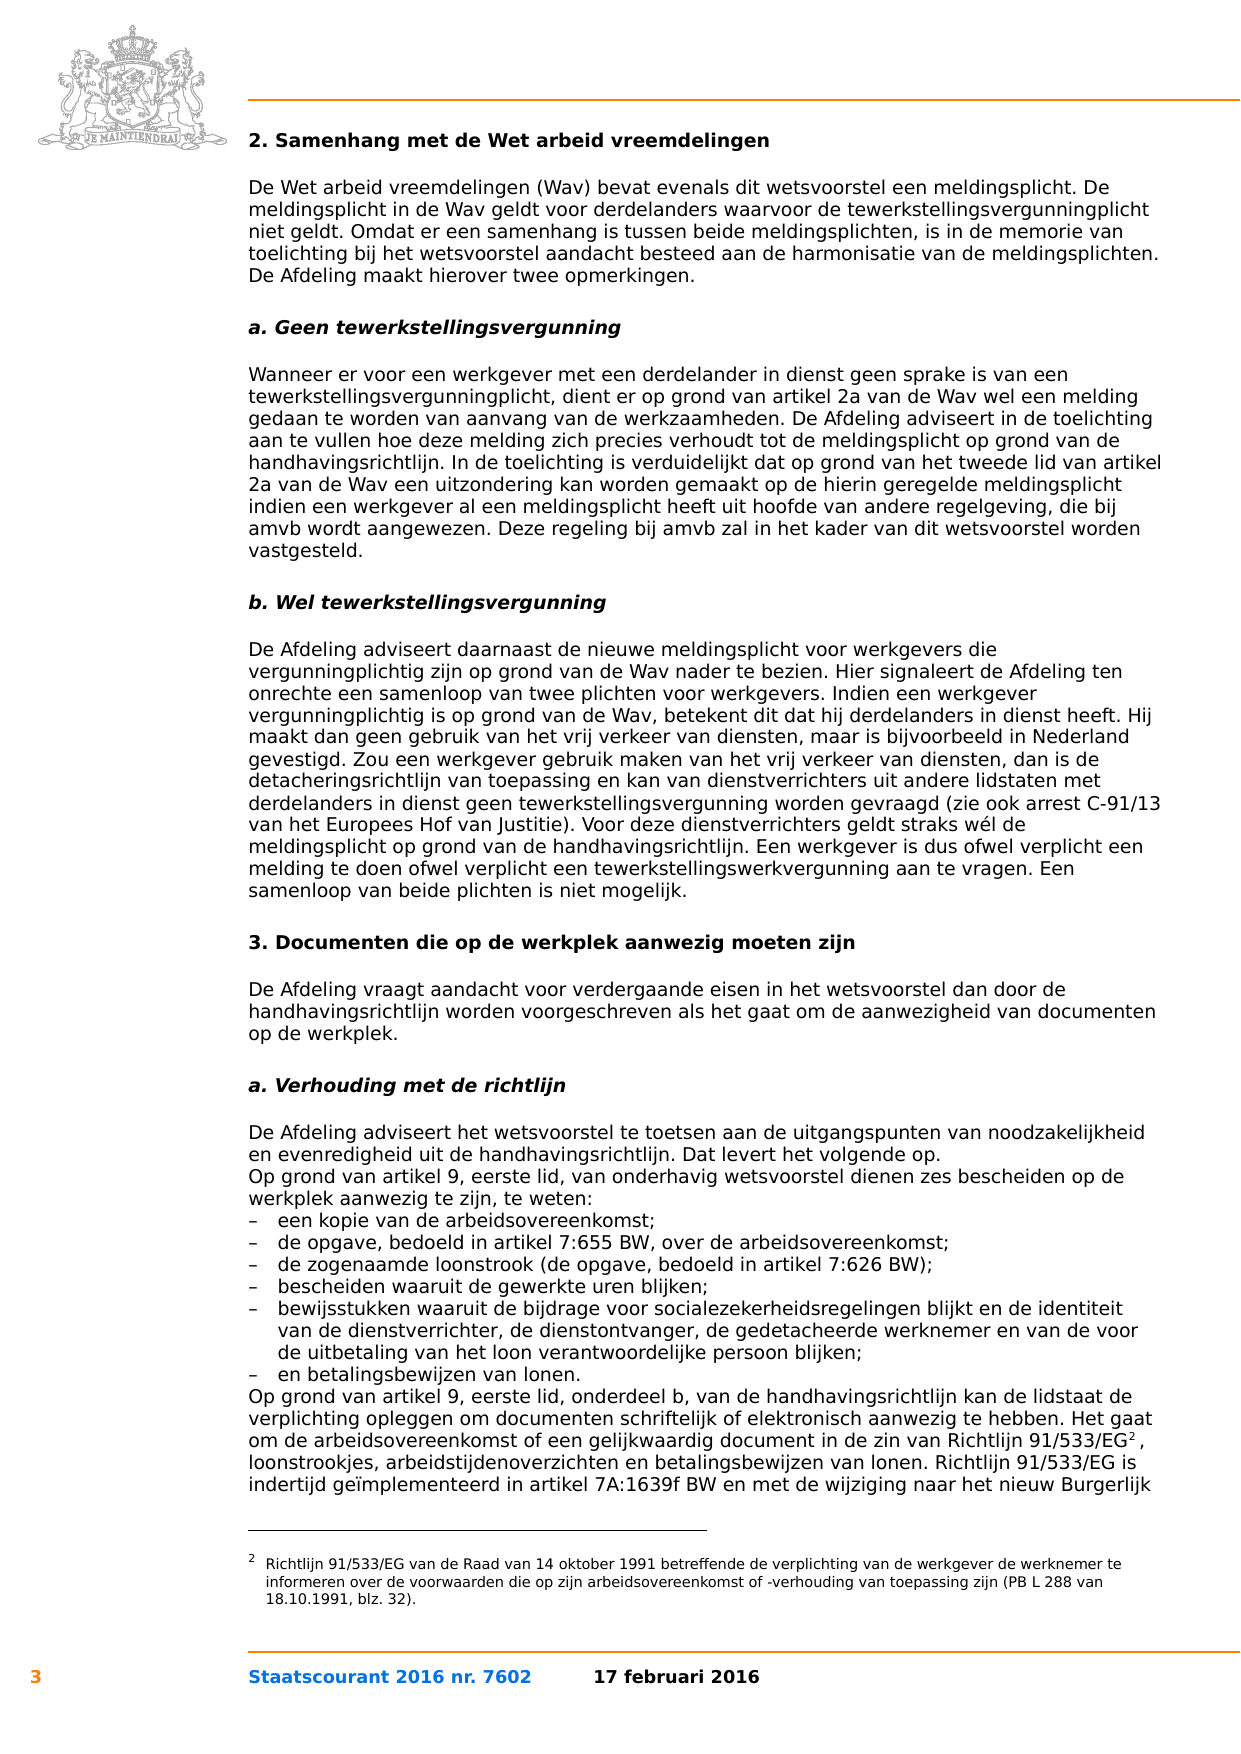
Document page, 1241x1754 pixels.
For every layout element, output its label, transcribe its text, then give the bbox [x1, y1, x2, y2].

text De Afdeling adviseert daarnaast de nieuwe meldingsplicht voor werkgevers die vergunningplichtig zijn op grond van de Wav nader te bezien. Hier signaleert de Afdeling ten onrechte een samenloop van twee plichten voor werkgevers. Indien een werkgever vergunningplichtig is op grond van de Wav, betekent dit dat hij derdelanders in dienst heeft. Hij maakt dan geen gebruik van het vrij verkeer van diensten, maar is bijvoorbeeld in Nederland gevestigd. Zou een werkgever gebruik maken van het vrij verkeer van diensten, dan is de detacheringsrichtlijn van toepassing en kan van dienstverrichters uit andere lidstaten met derdelanders in dienst geen tewerkstellingsvergunning worden gevraagd (zie ook arrest C-91/13 van het Europees Hof van Justitie). Voor deze dienstverrichters geldt straks wél de meldingsplicht op grond van de handhavingsrichtlijn. Een werkgever is dus ofwel verplicht een melding te doen ofwel verplicht een tewerkstellingswerkvergunning aan te vragen. Een samenloop van beide plichten is niet mogelijk. [248, 638, 1163, 902]
subtitle a. Geen tewerkstellingsvergunning [248, 317, 1163, 339]
subtitle 3. Documenten die op de werkplek aanwezig moeten zijn [248, 932, 1163, 954]
text – bescheiden waaruit de gewerkte uren blijken; [248, 1276, 1163, 1298]
text De Afdeling adviseert het wetsvoorstel te toetsen aan de uitgangspunten van noodzakelijkheid en evenredigheid uit de handhavingsrichtlijn. Dat levert het volgende op. [248, 1122, 1163, 1166]
subtitle a. Verhouding met de richtlijn [248, 1075, 1163, 1097]
text – de opgave, bedoeld in artikel 7:655 BW, over de arbeidsovereenkomst; [248, 1232, 1163, 1254]
text Wanneer er voor een werkgever met een derdelander in dienst geen sprake is van een tewerkstellingsvergunningplicht, dient er op grond van artikel 2a van de Wav wel een melding gedaan te worden van aanvang van de werkzaamheden. De Afdeling adviseert in de toelichting aan te vullen hoe deze melding zich precies verhoudt tot de meldingsplicht op grond van de handhavingsrichtlijn. In de toelichting is verduidelijkt dat op grond van het tweede lid van artikel 2a van de Wav een uitzondering kan worden gemaakt op de hierin geregelde meldingsplicht indien een werkgever al een meldingsplicht heeft uit hoofde van andere regelgeving, die bij amvb wordt aangewezen. Deze regeling bij amvb zal in het kader van dit wetsvoorstel worden vastgesteld. [248, 364, 1163, 562]
text De Wet arbeid vreemdelingen (Wav) bevat evenals dit wetsvoorstel een meldingsplicht. De meldingsplicht in de Wav geldt voor derdelanders waarvoor de tewerkstellingsvergunningplicht niet geldt. Omdat er een samenhang is tussen beide meldingsplichten, is in de memorie van toelichting bij het wetsvoorstel aandacht besteed aan de harmonisatie van de meldingsplichten. De Afdeling maakt hierover twee opmerkingen. [248, 177, 1163, 287]
text Op grond van artikel 9, eerste lid, van onderhavig wetsvoorstel dienen zes bescheiden op de werkplek aanwezig te zijn, te weten: [248, 1166, 1163, 1210]
text Op grond van artikel 9, eerste lid, onderdeel b, van de handhavingsrichtlijn kan de lidstaat de verplichting opleggen om documenten schriftelijk of elektronisch aanwezig te hebben. Het gaat om de arbeidsovereenkomst of een gelijkwaardig document in de zin van Richtlijn 91/533/EG, loonstrookjes, arbeidstijdenoverzichten en betalingsbewijzen van lonen. Richtlijn 91/533/EG is indertijd geïmplementeerd in artikel 7A:1639f BW en met de wijziging naar het nieuw Burgerlijk [248, 1386, 1163, 1496]
text – bewijsstukken waaruit de bijdrage voor socialezekerheidsregelingen blijkt en de identiteit van de dienstverrichter, de dienstontvanger, de gedetacheerde werknemer en van de voor de uitbetaling van het loon verantwoordelijke persoon blijken; [248, 1298, 1163, 1364]
text – de zogenaamde loonstrook (de opgave, bedoeld in artikel 7:626 BW); [248, 1254, 1163, 1276]
picture [38, 25, 227, 150]
text De Afdeling vraagt aandacht voor verdergaande eisen in het wetsvoorstel dan door de handhavingsrichtlijn worden voorgeschreven als het gaat om de aanwezigheid van documenten op de werkplek. [248, 979, 1163, 1045]
text – en betalingsbewijzen van lonen. [248, 1364, 1163, 1386]
subtitle 2. Samenhang met de Wet arbeid vreemdelingen [248, 130, 1163, 152]
subtitle b. Wel tewerkstellingsvergunning [248, 592, 1163, 613]
text – een kopie van de arbeidsovereenkomst; [248, 1210, 1163, 1232]
text Richtlijn 91/533/EG van de Raad van 14 oktober 1991 betreffende de verplichting van de werkgever de werknemer te informeren over de voorwaarden die op zijn arbeidsovereenkomst of -verhouding van toepassing zijn (PB L 288 van 18.10.1991, blz. 32). [248, 1552, 1163, 1608]
